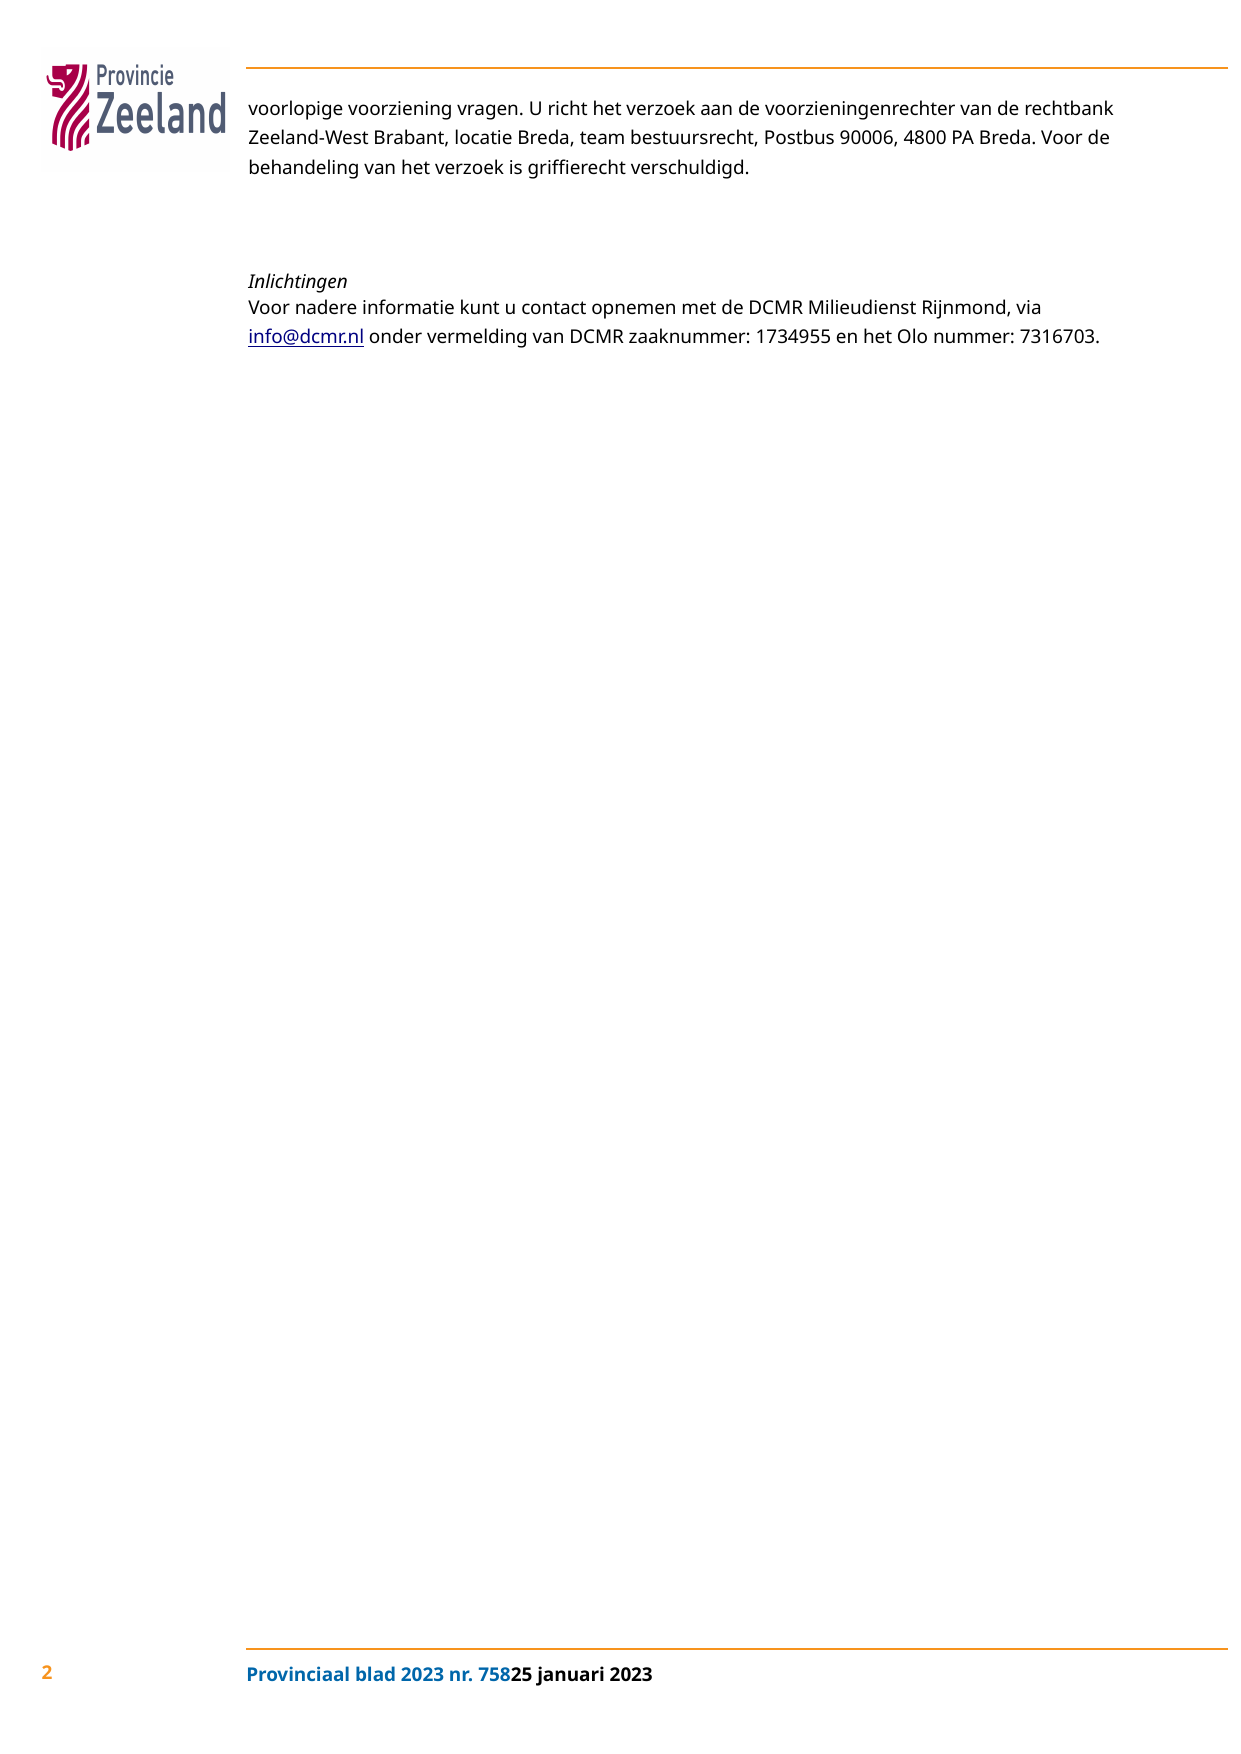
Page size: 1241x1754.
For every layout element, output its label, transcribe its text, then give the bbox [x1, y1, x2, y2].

text voorlopige voorziening vragen. U richt het verzoek aan de voorzieningenrechter van de rechtbank Zeeland-West Brabant, locatie Breda, team bestuursrecht, Postbus 90006, 4800 PA Breda. Voor de behandeling van het verzoek is griffierecht verschuldigd. [248, 95, 1152, 180]
picture [41, 47, 231, 172]
text Voor nadere informatie kunt u contact opnemen met de DCMR Milieudienst Rijnmond, via info@dcmr.nl onder vermelding van DCMR zaaknummer: 1734955 en het Olo nummer: 7316703. [248, 294, 1152, 349]
text Inlichtingen [248, 268, 1152, 294]
